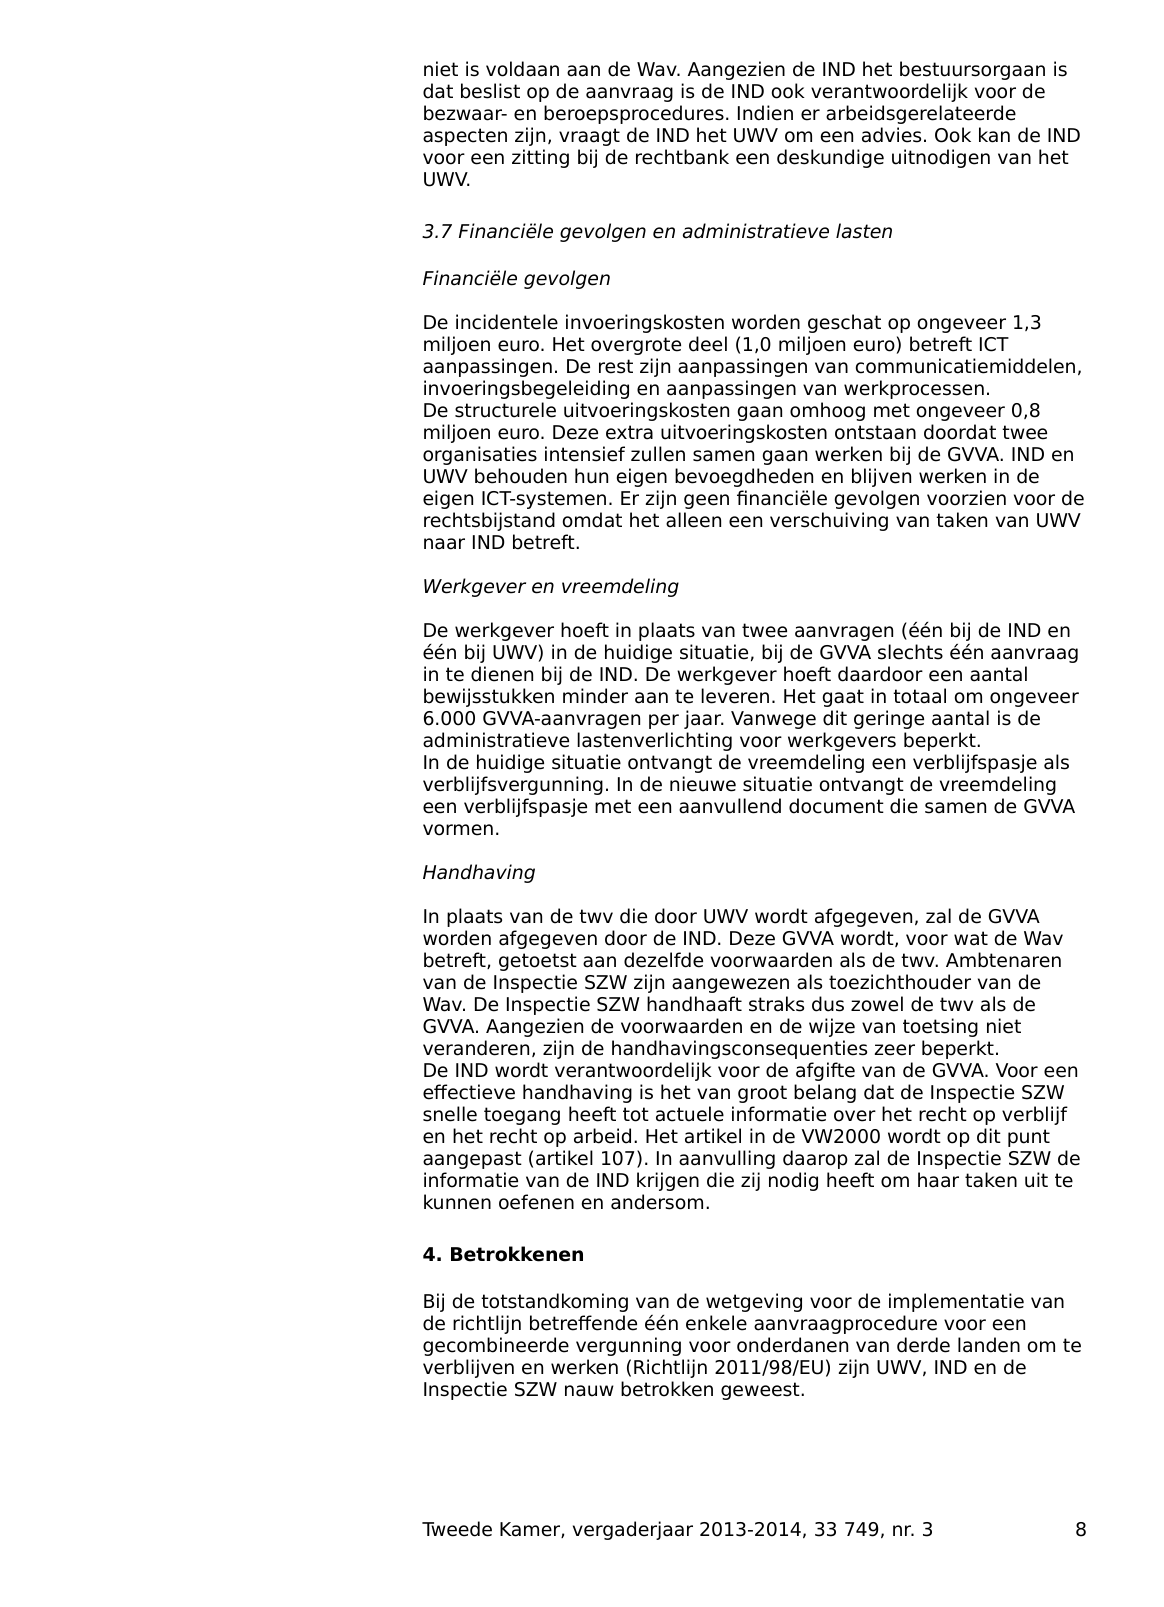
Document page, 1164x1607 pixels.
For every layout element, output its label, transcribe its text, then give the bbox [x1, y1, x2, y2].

text De werkgever hoeft in plaats van twee aanvragen (één bij de IND en één bij UWV) in de huidige situatie, bij de GVVA slechts één aanvraag in te dienen bij de IND. De werkgever hoeft daardoor een aantal bewijsstukken minder aan te leveren. Het gaat in totaal om ongeveer 6.000 GVVA-aanvragen per jaar. Vanwege dit geringe aantal is de administratieve lastenverlichting voor werkgevers beperkt. [422, 620, 1087, 752]
text Bij de totstandkoming van de wetgeving voor de implementatie van de richtlijn betreffende één enkele aanvraagprocedure voor een gecombineerde vergunning voor onderdanen van derde landen om te verblijven en werken (Richtlijn 2011/98/EU) zijn UWV, IND en de Inspectie SZW nauw betrokken geweest. [422, 1291, 1087, 1401]
text niet is voldaan aan de Wav. Aangezien de IND het bestuursorgaan is dat beslist op de aanvraag is de IND ook verantwoordelijk voor de bezwaar- en beroepsprocedures. Indien er arbeidsgerelateerde aspecten zijn, vraagt de IND het UWV om een advies. Ook kan de IND voor een zitting bij de rechtbank een deskundige uitnodigen van het UWV. [422, 59, 1087, 191]
subtitle Werkgever en vreemdeling [422, 576, 1087, 598]
text In de huidige situatie ontvangt de vreemdeling een verblijfspasje als verblijfsvergunning. In de nieuwe situatie ontvangt de vreemdeling een verblijfspasje met een aanvullend document die samen de GVVA vormen. [422, 752, 1087, 840]
text De IND wordt verantwoordelijk voor de afgifte van de GVVA. Voor een effectieve handhaving is het van groot belang dat de Inspectie SZW snelle toegang heeft tot actuele informatie over het recht op verblijf en het recht op arbeid. Het artikel in de VW2000 wordt op dit punt aangepast (artikel 107). In aanvulling daarop zal de Inspectie SZW de informatie van de IND krijgen die zij nodig heeft om haar taken uit te kunnen oefenen en andersom. [422, 1060, 1087, 1214]
subtitle Handhaving [422, 862, 1087, 884]
text De incidentele invoeringskosten worden geschat op ongeveer 1,3 miljoen euro. Het overgrote deel (1,0 miljoen euro) betreft ICT aanpassingen. De rest zijn aanpassingen van communicatiemiddelen, invoeringsbegeleiding en aanpassingen van werkprocessen. [422, 312, 1087, 400]
subtitle 4. Betrokkenen [422, 1244, 1087, 1266]
text In plaats van de twv die door UWV wordt afgegeven, zal de GVVA worden afgegeven door de IND. Deze GVVA wordt, voor wat de Wav betreft, getoetst aan dezelfde voorwaarden als de twv. Ambtenaren van de Inspectie SZW zijn aangewezen als toezichthouder van de Wav. De Inspectie SZW handhaaft straks dus zowel de twv als de GVVA. Aangezien de voorwaarden en de wijze van toetsing niet veranderen, zijn de handhavingsconsequenties zeer beperkt. [422, 906, 1087, 1060]
subtitle Financiële gevolgen [422, 268, 1087, 290]
subtitle 3.7 Financiële gevolgen en administratieve lasten [422, 221, 1087, 243]
text De structurele uitvoeringskosten gaan omhoog met ongeveer 0,8 miljoen euro. Deze extra uitvoeringskosten ontstaan doordat twee organisaties intensief zullen samen gaan werken bij de GVVA. IND en UWV behouden hun eigen bevoegdheden en blijven werken in de eigen ICT-systemen. Er zijn geen financiële gevolgen voorzien voor de rechtsbijstand omdat het alleen een verschuiving van taken van UWV naar IND betreft. [422, 400, 1087, 554]
